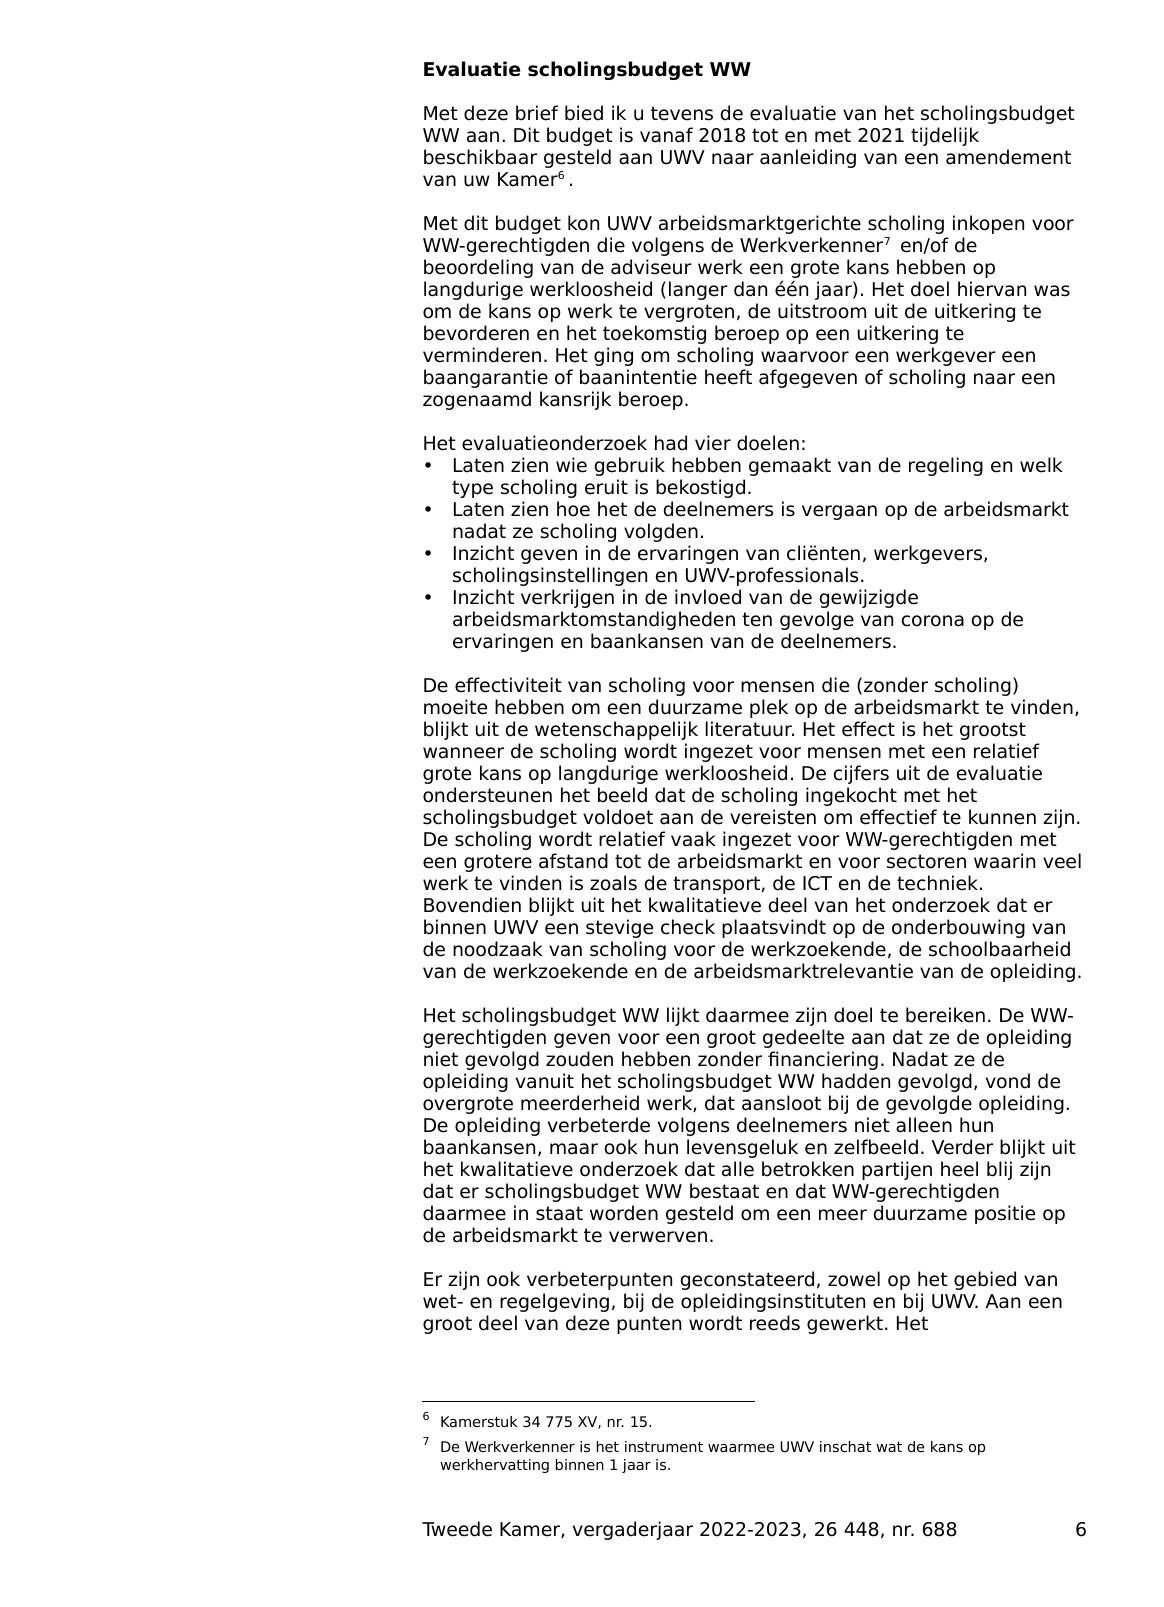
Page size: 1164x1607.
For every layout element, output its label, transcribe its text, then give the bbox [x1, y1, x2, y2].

text Het evaluatieonderzoek had vier doelen: [422, 433, 1087, 455]
text Met dit budget kon UWV arbeidsmarktgerichte scholing inkopen voor WW-gerechtigden die volgens de Werkverkenner en/of de beoordeling van de adviseur werk een grote kans hebben op langdurige werkloosheid (langer dan één jaar). Het doel hiervan was om de kans op werk te vergroten, de uitstroom uit de uitkering te bevorderen en het toekomstig beroep op een uitkering te verminderen. Het ging om scholing waarvoor een werkgever een baangarantie of baanintentie heeft afgegeven of scholing naar een zogenaamd kansrijk beroep. [422, 213, 1087, 411]
text • Inzicht geven in de ervaringen van cliënten, werkgevers, scholingsinstellingen en UWV-professionals. [422, 543, 1087, 587]
text • Laten zien hoe het de deelnemers is vergaan op de arbeidsmarkt nadat ze scholing volgden. [422, 499, 1087, 543]
text Kamerstuk 34 775 XV, nr. 15. [422, 1410, 1087, 1432]
text • Laten zien wie gebruik hebben gemaakt van de regeling en welk type scholing eruit is bekostigd. [422, 455, 1087, 499]
text Er zijn ook verbeterpunten geconstateerd, zowel op het gebied van wet- en regelgeving, bij de opleidingsinstituten en bij UWV. Aan een groot deel van deze punten wordt reeds gewerkt. Het [422, 1269, 1087, 1335]
text Met deze brief bied ik u tevens de evaluatie van het scholingsbudget WW aan. Dit budget is vanaf 2018 tot en met 2021 tijdelijk beschikbaar gesteld aan UWV naar aanleiding van een amendement van uw Kamer. [422, 103, 1087, 191]
text De effectiviteit van scholing voor mensen die (zonder scholing) moeite hebben om een duurzame plek op de arbeidsmarkt te vinden, blijkt uit de wetenschappelijk literatuur. Het effect is het grootst wanneer de scholing wordt ingezet voor mensen met een relatief grote kans op langdurige werkloosheid. De cijfers uit de evaluatie ondersteunen het beeld dat de scholing ingekocht met het scholingsbudget voldoet aan de vereisten om effectief te kunnen zijn. De scholing wordt relatief vaak ingezet voor WW-gerechtigden met een grotere afstand tot de arbeidsmarkt en voor sectoren waarin veel werk te vinden is zoals de transport, de ICT en de techniek. Bovendien blijkt uit het kwalitatieve deel van het onderzoek dat er binnen UWV een stevige check plaatsvindt op de onderbouwing van de noodzaak van scholing voor de werkzoekende, de schoolbaarheid van de werkzoekende en de arbeidsmarktrelevantie van de opleiding. [422, 675, 1087, 983]
text De Werkverkenner is het instrument waarmee UWV inschat wat de kans op werkhervatting binnen 1 jaar is. [422, 1435, 1087, 1474]
text Het scholingsbudget WW lijkt daarmee zijn doel te bereiken. De WW-gerechtigden geven voor een groot gedeelte aan dat ze de opleiding niet gevolgd zouden hebben zonder financiering. Nadat ze de opleiding vanuit het scholingsbudget WW hadden gevolgd, vond de overgrote meerderheid werk, dat aansloot bij de gevolgde opleiding. De opleiding verbeterde volgens deelnemers niet alleen hun baankansen, maar ook hun levensgeluk en zelfbeeld. Verder blijkt uit het kwalitatieve onderzoek dat alle betrokken partijen heel blij zijn dat er scholingsbudget WW bestaat en dat WW-gerechtigden daarmee in staat worden gesteld om een meer duurzame positie op de arbeidsmarkt te verwerven. [422, 1005, 1087, 1247]
text • Inzicht verkrijgen in de invloed van de gewijzigde arbeidsmarktomstandigheden ten gevolge van corona op de ervaringen en baankansen van de deelnemers. [422, 587, 1087, 653]
subtitle Evaluatie scholingsbudget WW [422, 59, 1087, 81]
